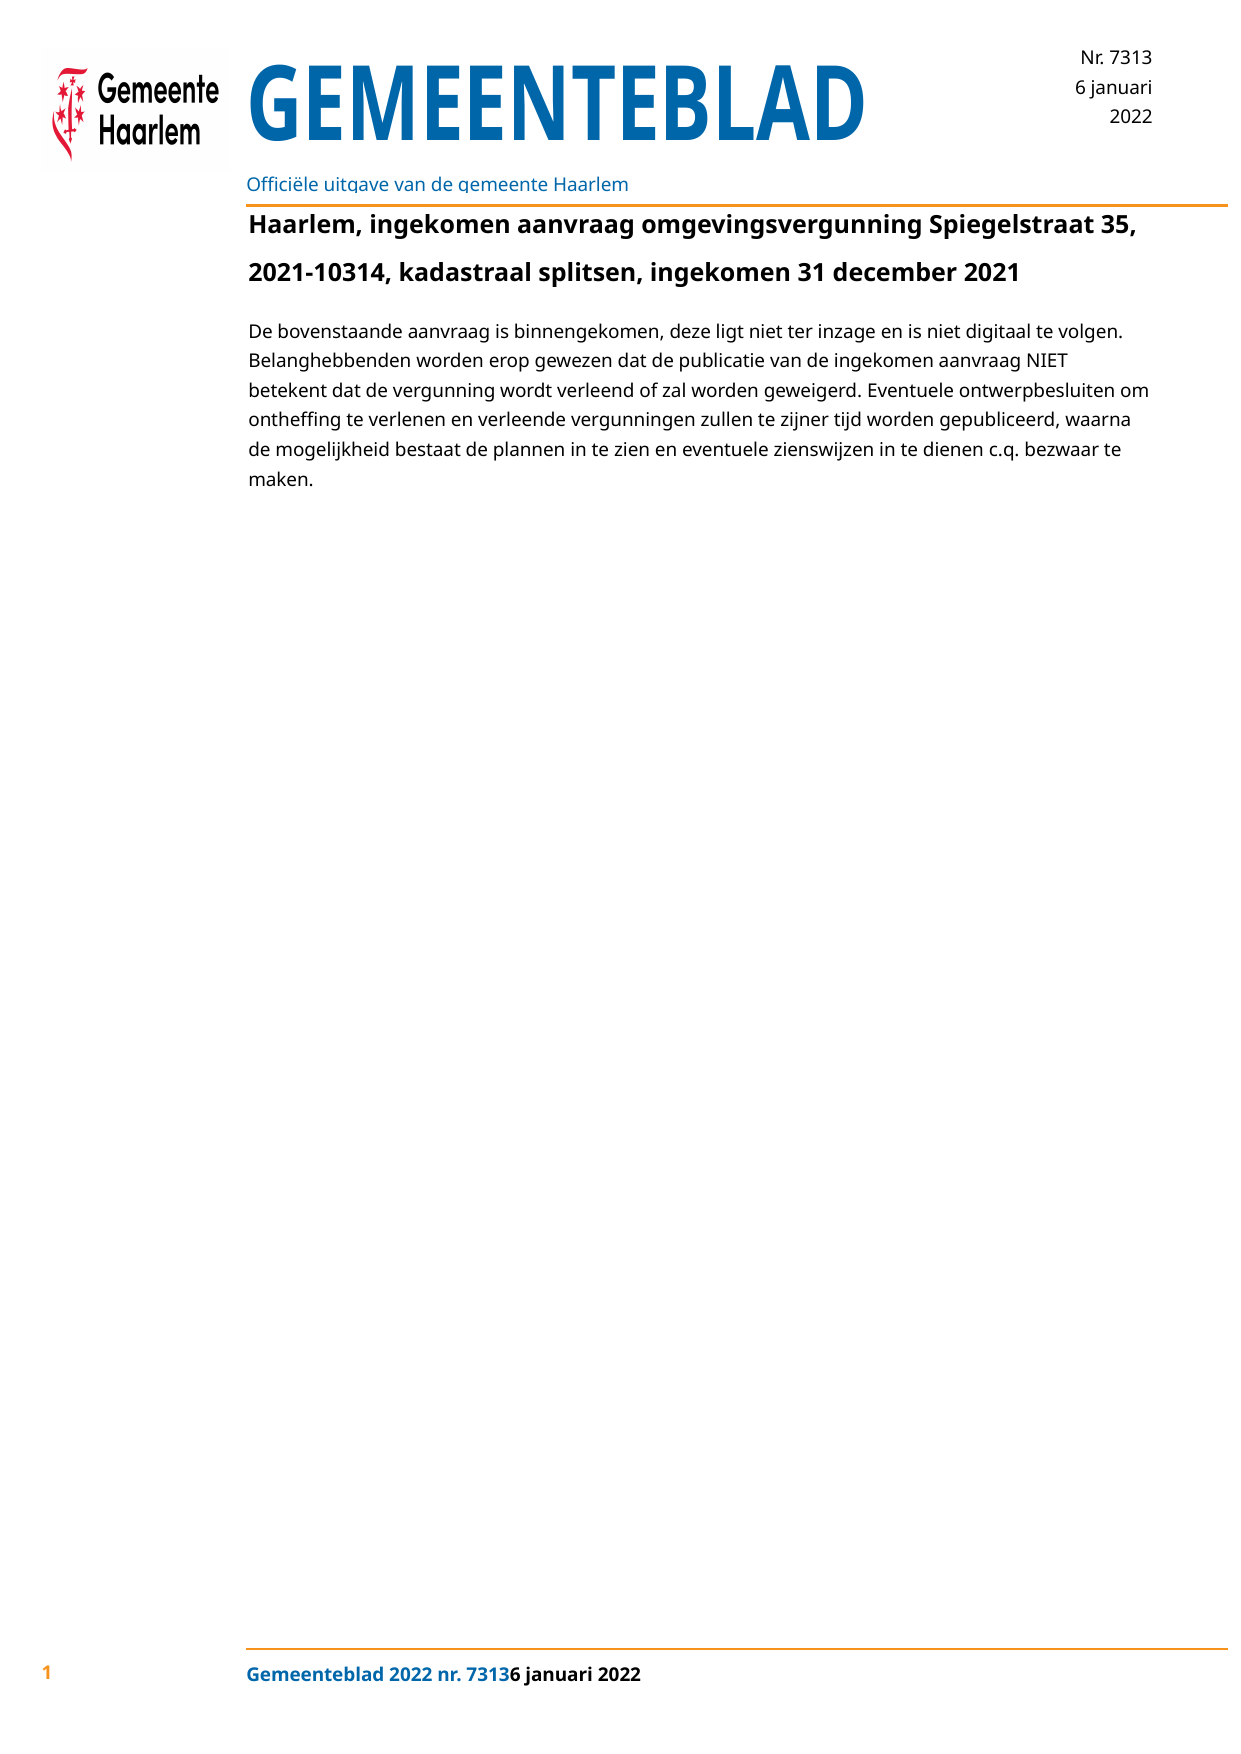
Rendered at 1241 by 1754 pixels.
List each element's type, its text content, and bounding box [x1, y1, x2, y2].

text Haarlem, ingekomen aanvraag omgevingsvergunning Spiegelstraat 35, 2021-10314, kadastraal splitsen, ingekomen 31 december 2021 [248, 207, 1152, 288]
picture [41, 47, 231, 172]
text De bovenstaande aanvraag is binnengekomen, deze ligt niet ter inzage en is niet digitaal te volgen. Belanghebbenden worden erop gewezen dat de publicatie van de ingekomen aanvraag NIET betekent dat de vergunning wordt verleend of zal worden geweigerd. Eventuele ontwerpbesluiten om ontheffing te verlenen en verleende vergunningen zullen te zijner tijd worden gepubliceerd, waarna de mogelijkheid bestaat de plannen in te zien en eventuele zienswijzen in te dienen c.q. bezwaar te maken. [248, 318, 1152, 492]
